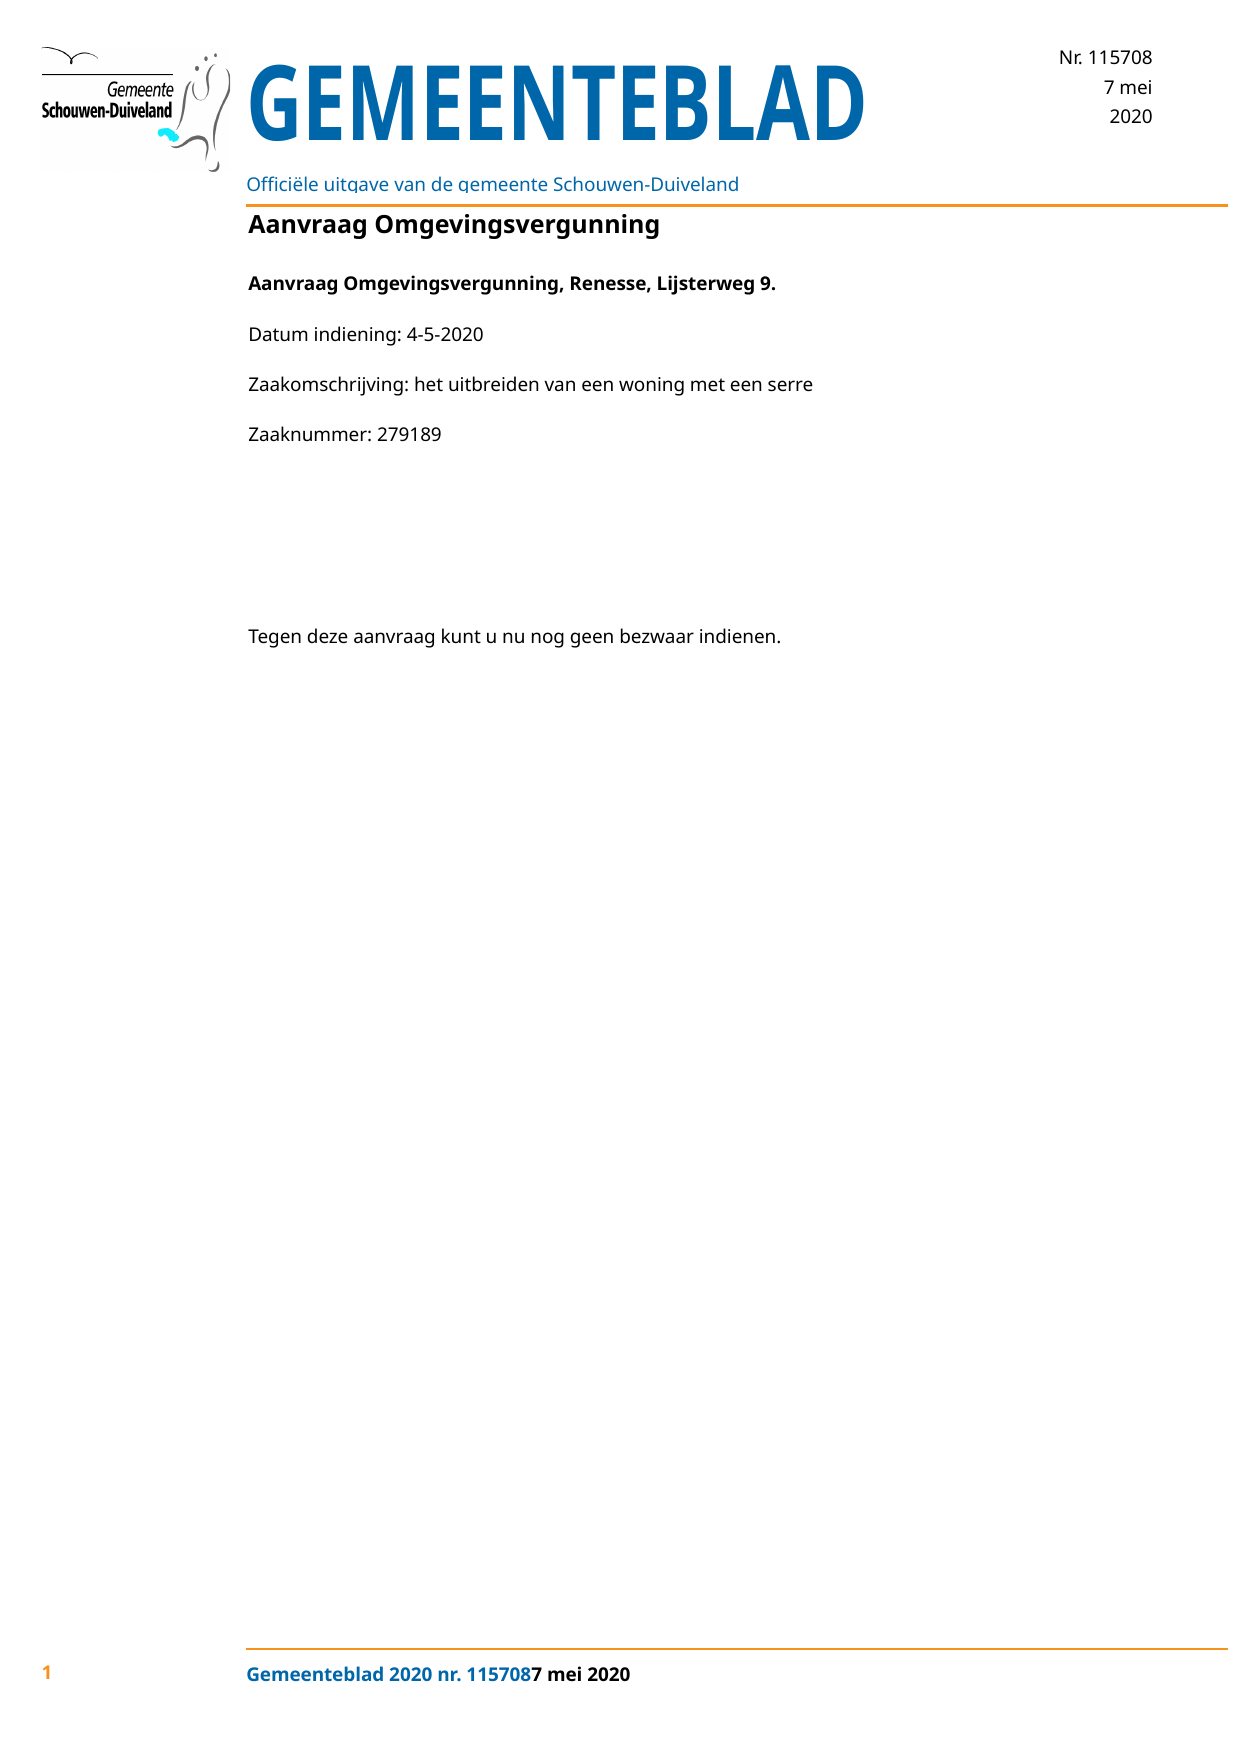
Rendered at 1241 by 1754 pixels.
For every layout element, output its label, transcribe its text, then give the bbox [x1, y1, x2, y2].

picture [41, 47, 231, 172]
text Zaakomschrijving: het uitbreiden van een woning met een serre [248, 371, 1152, 397]
text Zaaknummer: 279189 [248, 422, 1152, 447]
text Datum indiening: 4-5-2020 [248, 321, 1152, 346]
text Tegen deze aanvraag kunt u nu nog geen bezwaar indienen. [248, 623, 1152, 649]
text Aanvraag Omgevingsvergunning, Renesse, Lijsterweg 9. [248, 270, 1152, 296]
text Aanvraag Omgevingsvergunning [248, 207, 1152, 241]
